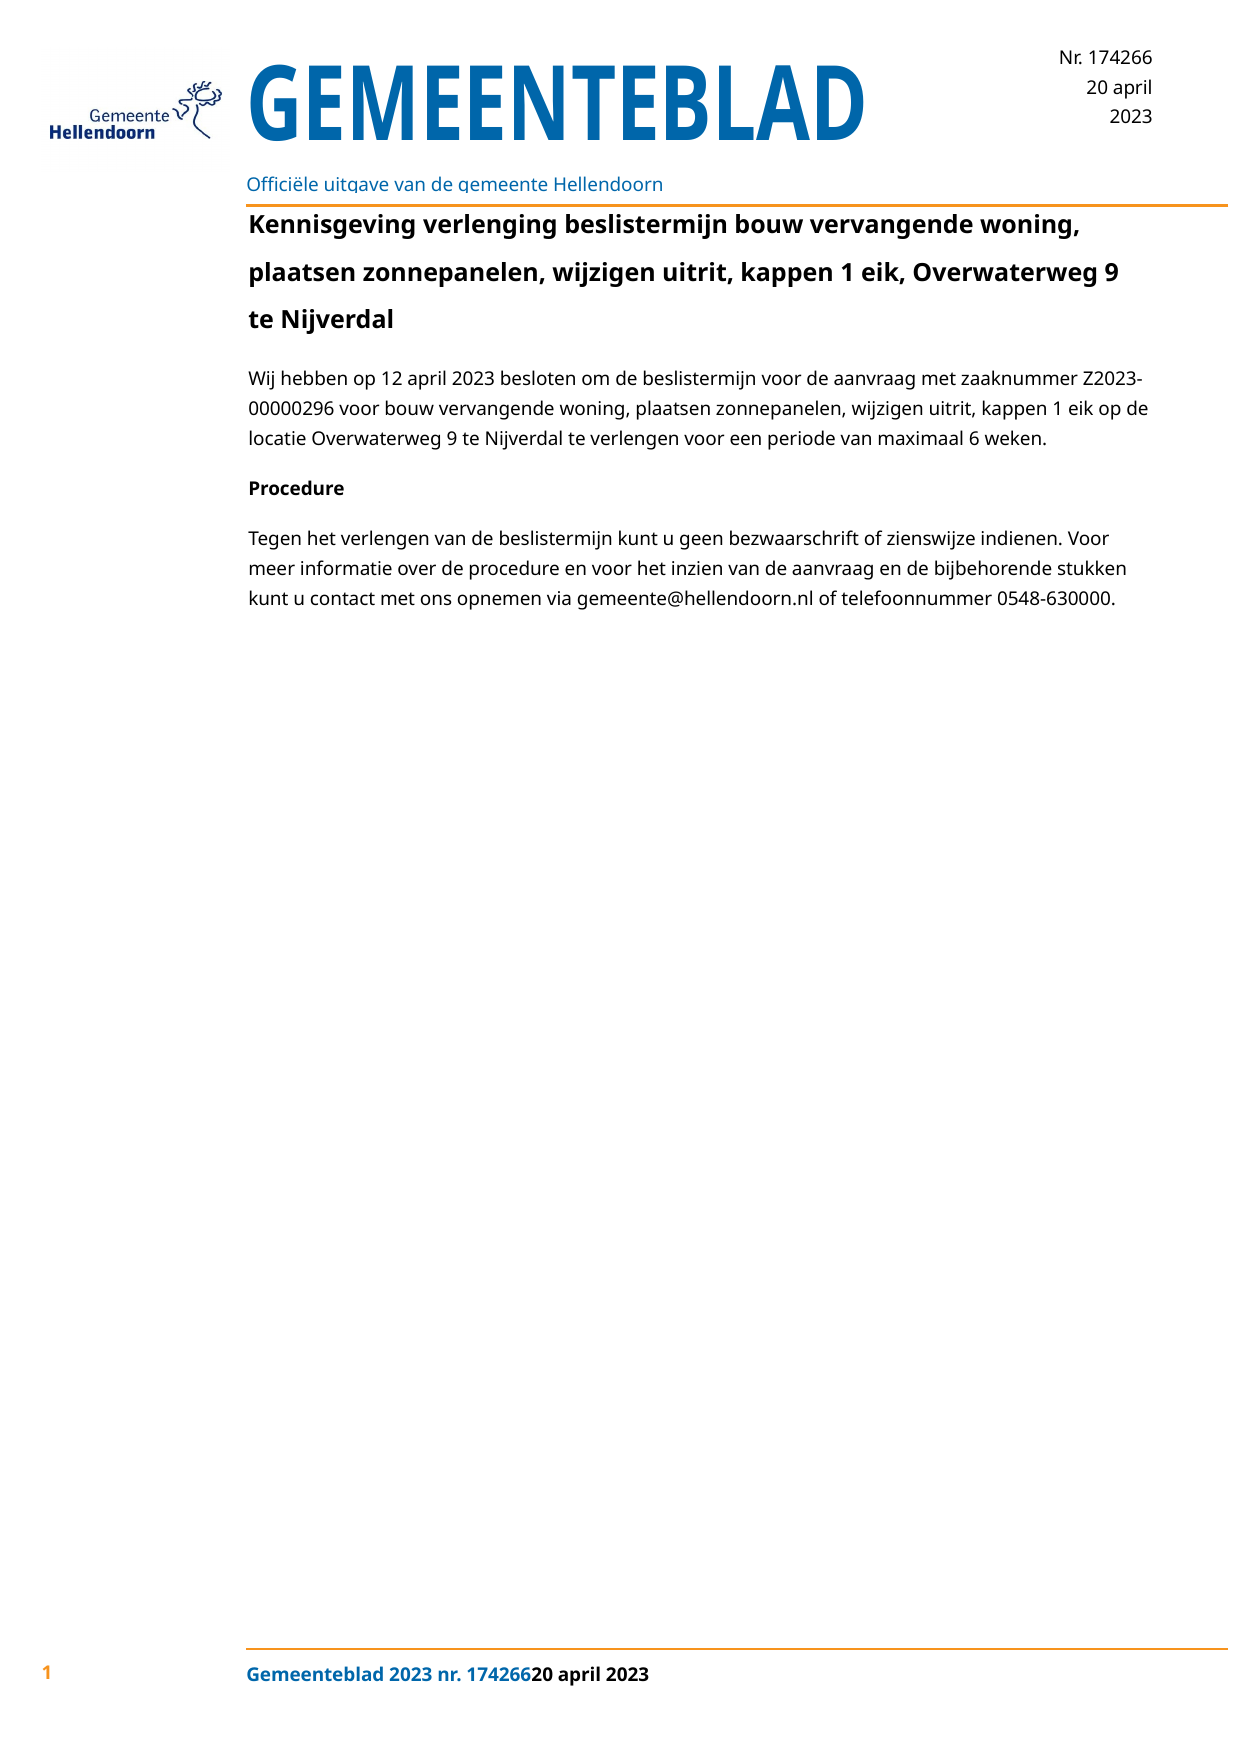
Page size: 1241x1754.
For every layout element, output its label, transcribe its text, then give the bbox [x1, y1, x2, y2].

picture [41, 47, 231, 172]
text Kennisgeving verlenging beslistermijn bouw vervangende woning, plaatsen zonnepanelen, wijzigen uitrit, kappen 1 eik, Overwaterweg 9 te Nijverdal [248, 207, 1152, 336]
text Tegen het verlengen van de beslistermijn kunt u geen bezwaarschrift of zienswijze indienen. Voor meer informatie over de procedure en voor het inzien van de aanvraag en de bijbehorende stukken kunt u contact met ons opnemen via gemeente@hellendoorn.nl of telefoonnummer 0548-630000. [248, 526, 1152, 610]
text Procedure [248, 475, 1152, 501]
text Wij hebben op 12 april 2023 besloten om de beslistermijn voor de aanvraag met zaaknummer Z2023-00000296 voor bouw vervangende woning, plaatsen zonnepanelen, wijzigen uitrit, kappen 1 eik op de locatie Overwaterweg 9 te Nijverdal te verlengen voor een periode van maximaal 6 weken. [248, 366, 1152, 450]
